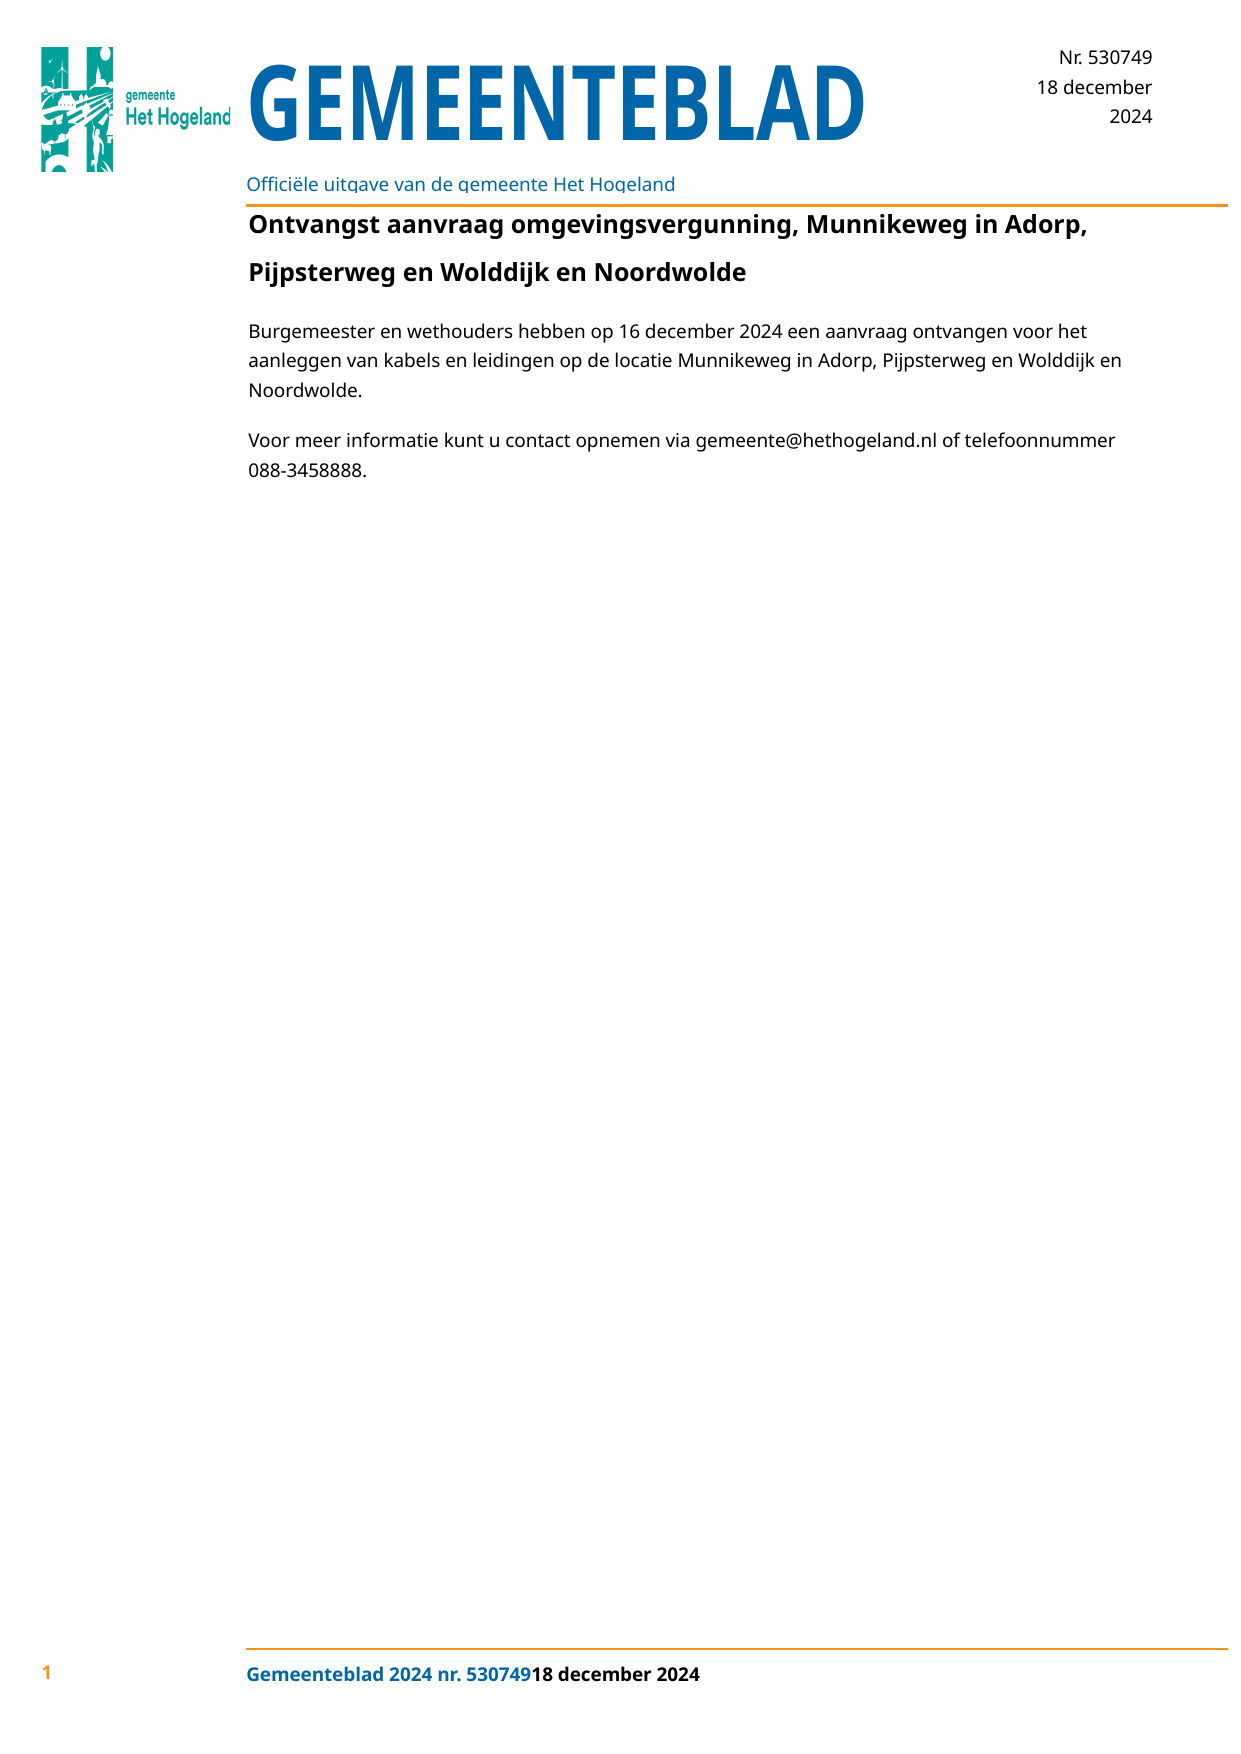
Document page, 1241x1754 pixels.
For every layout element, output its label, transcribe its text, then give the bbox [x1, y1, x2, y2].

text Burgemeester en wethouders hebben op 16 december 2024 een aanvraag ontvangen voor het aanleggen van kabels en leidingen op de locatie Munnikeweg in Adorp, Pijpsterweg en Wolddijk en Noordwolde. [248, 318, 1152, 403]
picture [41, 47, 231, 172]
text Ontvangst aanvraag omgevingsvergunning, Munnikeweg in Adorp, Pijpsterweg en Wolddijk en Noordwolde [248, 207, 1152, 288]
text Voor meer informatie kunt u contact opnemen via gemeente@hethogeland.nl of telefoonnummer 088-3458888. [248, 427, 1152, 483]
